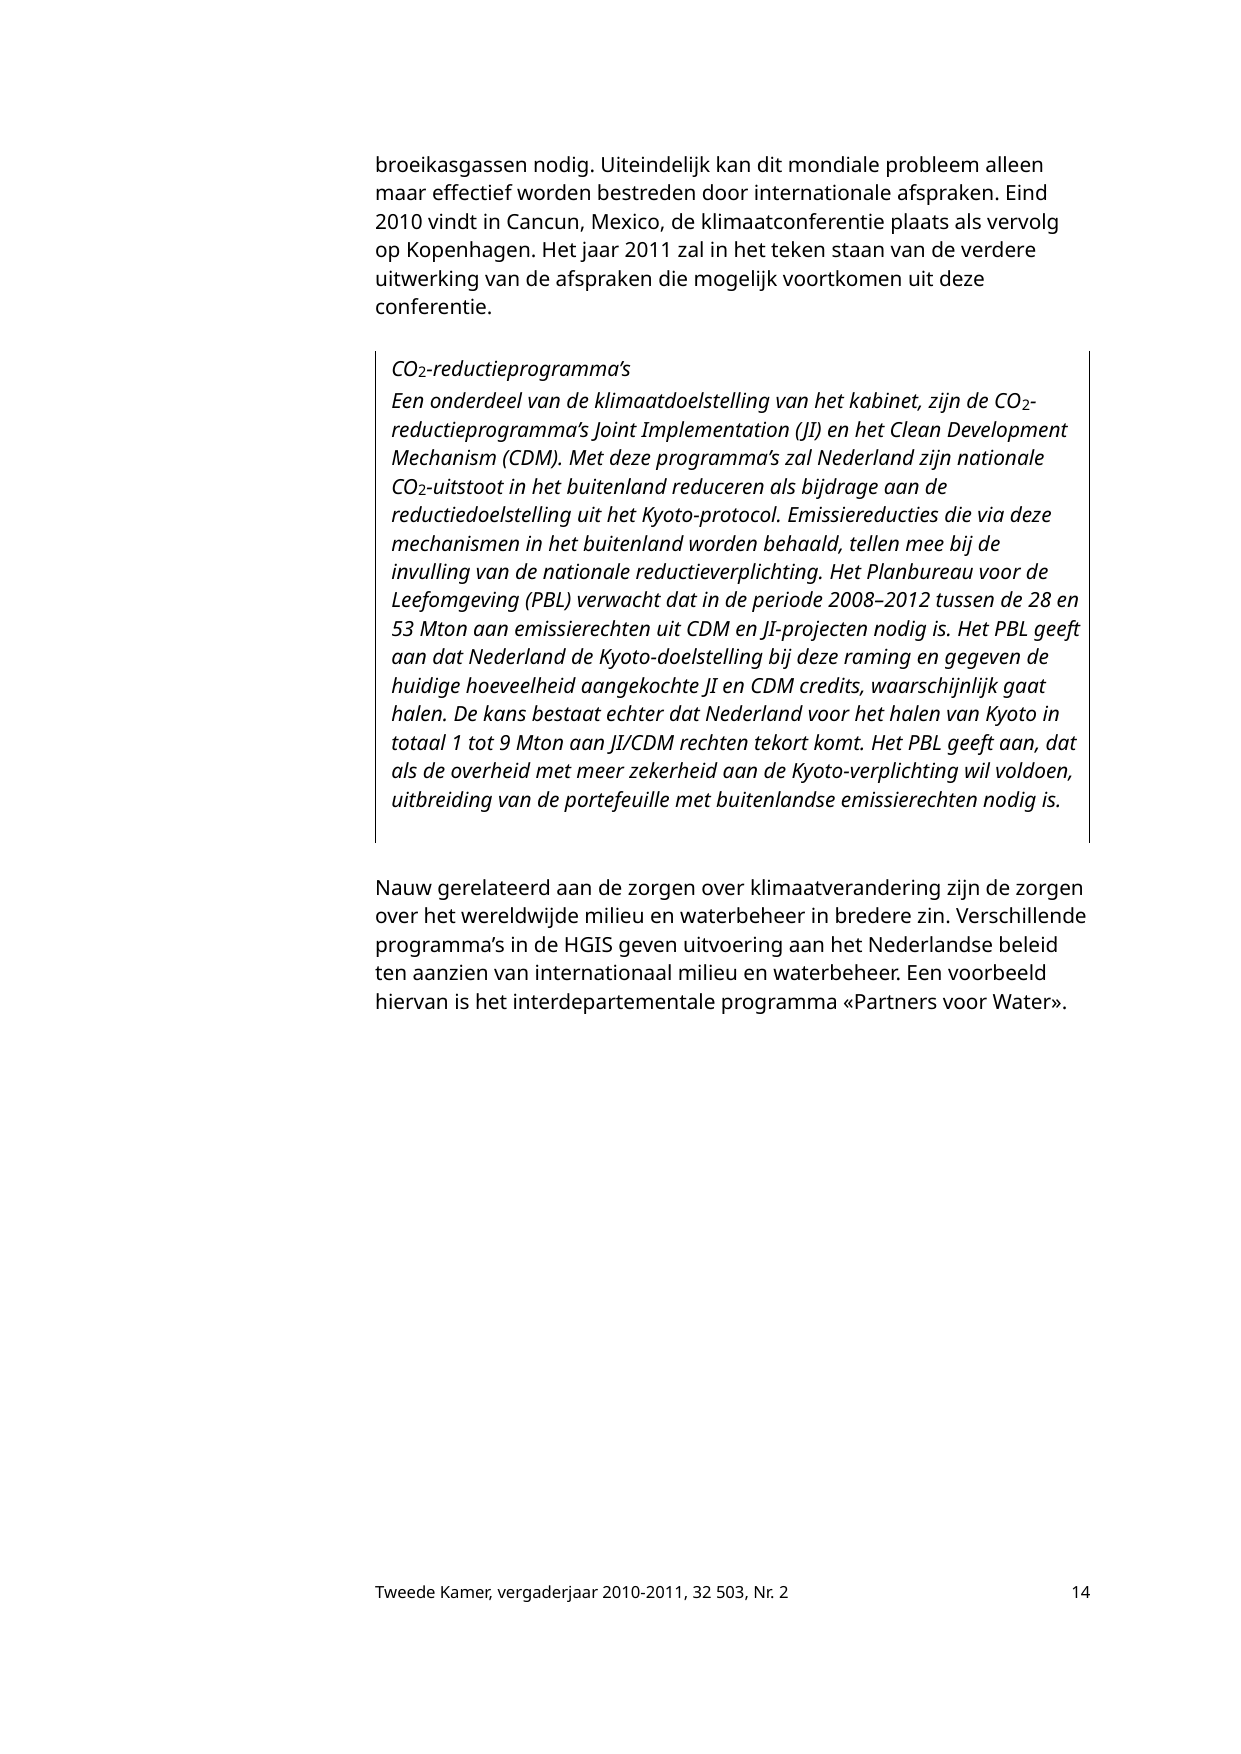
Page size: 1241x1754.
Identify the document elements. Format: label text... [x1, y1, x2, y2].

text Nauw gerelateerd aan de zorgen over klimaatverandering zijn de zorgen over het wereldwijde milieu en waterbeheer in bredere zin. Verschillende programma’s in de HGIS geven uitvoering aan het Nederlandse beleid ten aanzien van internationaal milieu en waterbeheer. Een voorbeeld hiervan is het interdepartementale programma «Partners voor Water». [375, 873, 1090, 1015]
text Een onderdeel van de klimaatdoelstelling van het kabinet, zijn de CO2-reductieprogramma’s Joint Implementation (JI) en het Clean Development Mechanism (CDM). Met deze programma’s zal Nederland zijn nationale CO2-uitstoot in het buitenland reduceren als bijdrage aan de reductiedoelstelling uit het Kyoto-protocol. Emissiereducties die via deze mechanismen in het buitenland worden behaald, tellen mee bij de invulling van de nationale reductieverplichting. Het Planbureau voor de Leefomgeving (PBL) verwacht dat in de periode 2008–2012 tussen de 28 en 53 Mton aan emissierechten uit CDM en JI-projecten nodig is. Het PBL geeft aan dat Nederland de Kyoto-doelstelling bij deze raming en gegeven de huidige hoeveelheid aangekochte JI en CDM credits, waarschijnlijk gaat halen. De kans bestaat echter dat Nederland voor het halen van Kyoto in totaal 1 tot 9 Mton aan JI/CDM rechten tekort komt. Het PBL geeft aan, dat als de overheid met meer zekerheid aan de Kyoto-verplichting wil voldoen, uitbreiding van de portefeuille met buitenlandse emissierechten nodig is. [376, 383, 1089, 843]
text CO2-reductieprogramma’s [376, 351, 1089, 382]
text broeikasgassen nodig. Uiteindelijk kan dit mondiale probleem alleen maar effectief worden bestreden door internationale afspraken. Eind 2010 vindt in Cancun, Mexico, de klimaatconferentie plaats als vervolg op Kopenhagen. Het jaar 2011 zal in het teken staan van de verdere uitwerking van de afspraken die mogelijk voortkomen uit deze conferentie. [375, 150, 1090, 321]
